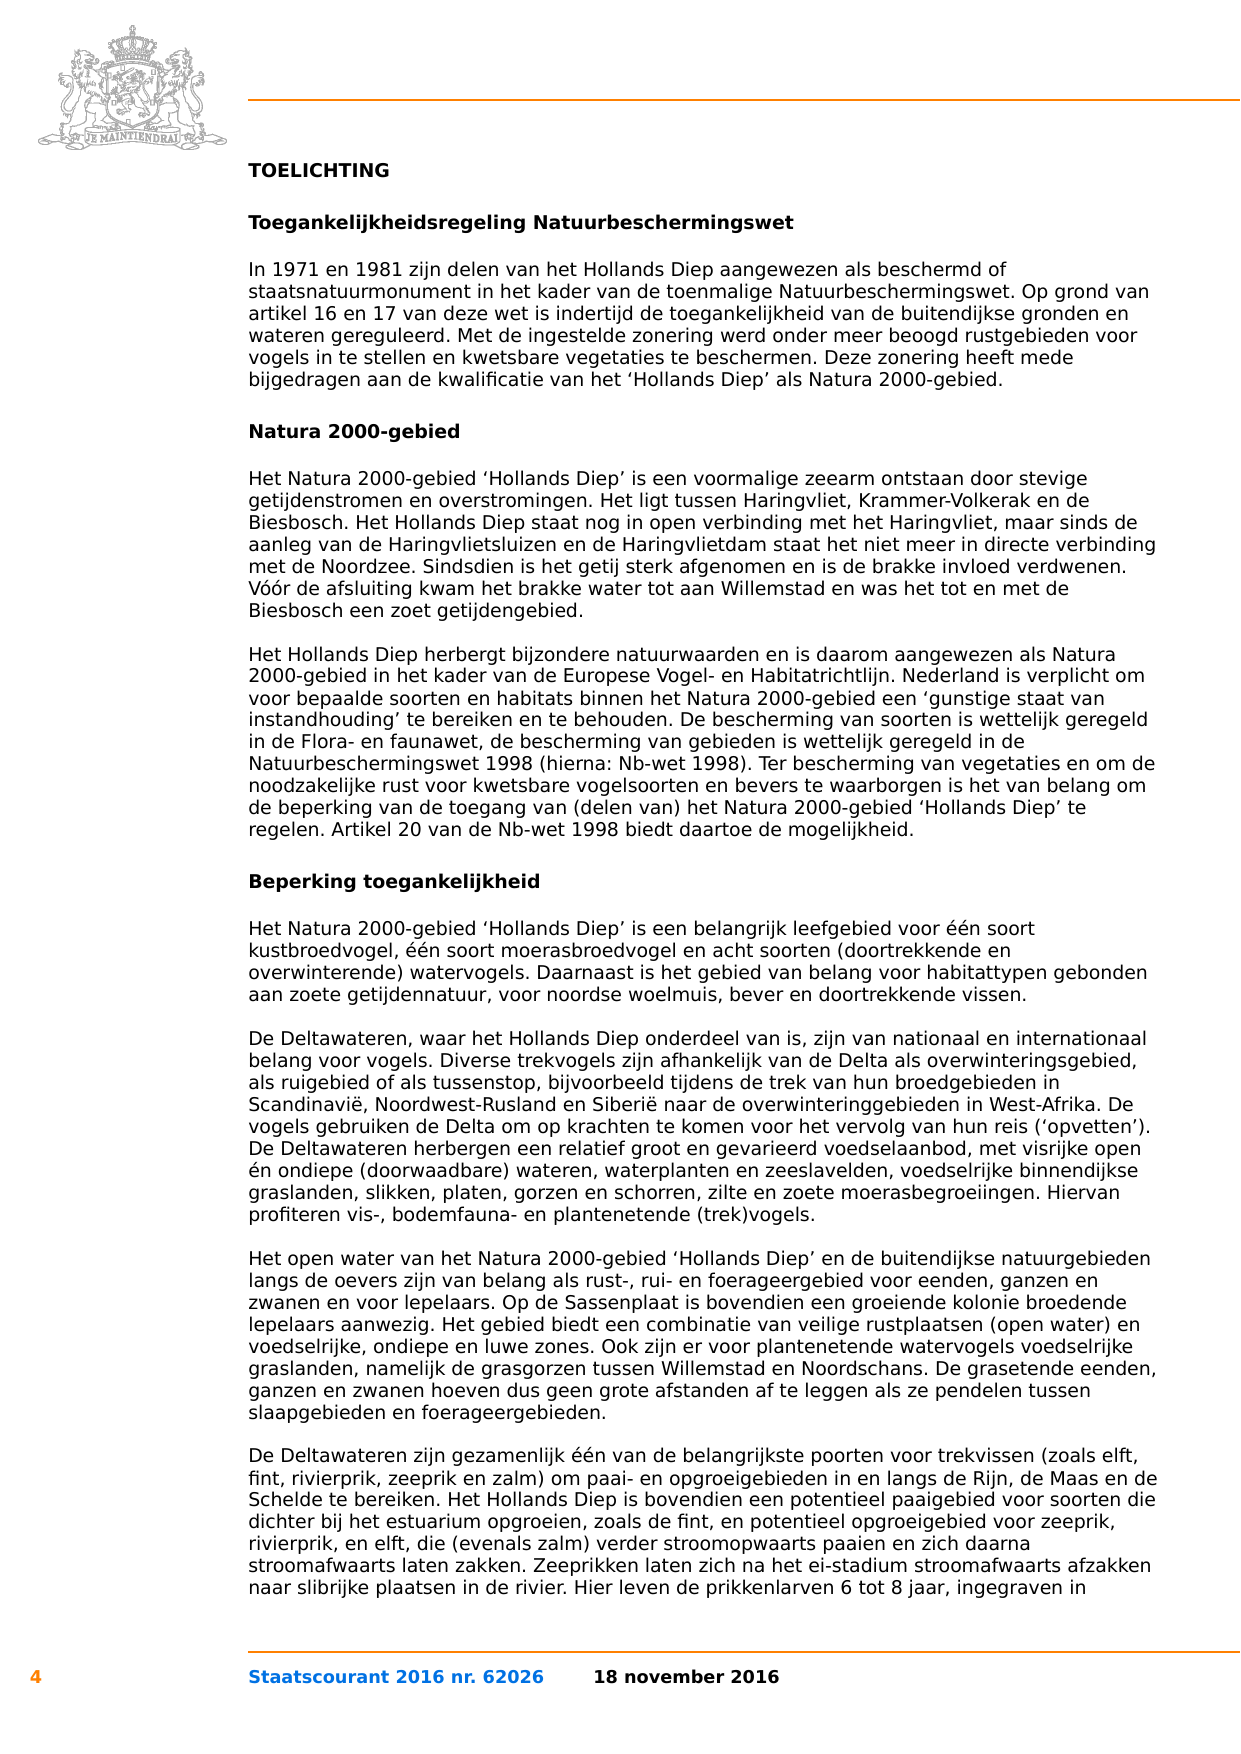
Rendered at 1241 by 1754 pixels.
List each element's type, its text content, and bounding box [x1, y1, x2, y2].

subtitle Beperking toegankelijkheid [248, 871, 1163, 893]
subtitle TOELICHTING [248, 160, 1163, 182]
text Het Natura 2000-gebied ‘Hollands Diep’ is een belangrijk leefgebied voor één soort kustbroedvogel, één soort moerasbroedvogel en acht soorten (doortrekkende en overwinterende) watervogels. Daarnaast is het gebied van belang voor habitattypen gebonden aan zoete getijdennatuur, voor noordse woelmuis, bever en doortrekkende vissen. [248, 918, 1163, 1006]
text In 1971 en 1981 zijn delen van het Hollands Diep aangewezen als beschermd of staatsnatuurmonument in het kader van de toenmalige Natuurbeschermingswet. Op grond van artikel 16 en 17 van deze wet is indertijd de toegankelijkheid van de buitendijkse gronden en wateren gereguleerd. Met de ingestelde zonering werd onder meer beoogd rustgebieden voor vogels in te stellen en kwetsbare vegetaties te beschermen. Deze zonering heeft mede bijgedragen aan de kwalificatie van het ‘Hollands Diep’ als Natura 2000-gebied. [248, 259, 1163, 391]
subtitle Toegankelijkheidsregeling Natuurbeschermingswet [248, 212, 1163, 234]
text Het Natura 2000-gebied ‘Hollands Diep’ is een voormalige zeearm ontstaan door stevige getijdenstromen en overstromingen. Het ligt tussen Haringvliet, Krammer-Volkerak en de Biesbosch. Het Hollands Diep staat nog in open verbinding met het Haringvliet, maar sinds de aanleg van de Haringvlietsluizen en de Haringvlietdam staat het niet meer in directe verbinding met de Noordzee. Sindsdien is het getij sterk afgenomen en is de brakke invloed verdwenen. Vóór de afsluiting kwam het brakke water tot aan Willemstad en was het tot en met de Biesbosch een zoet getijdengebied. [248, 468, 1163, 622]
text De Deltawateren, waar het Hollands Diep onderdeel van is, zijn van nationaal en internationaal belang voor vogels. Diverse trekvogels zijn afhankelijk van de Delta als overwinteringsgebied, als ruigebied of als tussenstop, bijvoorbeeld tijdens de trek van hun broedgebieden in Scandinavië, Noordwest-Rusland en Siberië naar de overwinteringgebieden in West-Afrika. De vogels gebruiken de Delta om op krachten te komen voor het vervolg van hun reis (‘opvetten’). De Deltawateren herbergen een relatief groot en gevarieerd voedselaanbod, met visrijke open én ondiepe (doorwaadbare) wateren, waterplanten en zeeslavelden, voedselrijke binnendijkse graslanden, slikken, platen, gorzen en schorren, zilte en zoete moerasbegroeiingen. Hiervan profiteren vis-, bodemfauna- en plantenetende (trek)vogels. [248, 1028, 1163, 1226]
text De Deltawateren zijn gezamenlijk één van de belangrijkste poorten voor trekvissen (zoals elft, fint, rivierprik, zeeprik en zalm) om paai- en opgroeigebieden in en langs de Rijn, de Maas en de Schelde te bereiken. Het Hollands Diep is bovendien een potentieel paaigebied voor soorten die dichter bij het estuarium opgroeien, zoals de fint, en potentieel opgroeigebied voor zeeprik, rivierprik, en elft, die (evenals zalm) verder stroomopwaarts paaien en zich daarna stroomafwaarts laten zakken. Zeeprikken laten zich na het ei-stadium stroomafwaarts afzakken naar slibrijke plaatsen in de rivier. Hier leven de prikkenlarven 6 tot 8 jaar, ingegraven in [248, 1445, 1163, 1599]
subtitle Natura 2000-gebied [248, 421, 1163, 443]
picture [38, 25, 227, 150]
text Het Hollands Diep herbergt bijzondere natuurwaarden en is daarom aangewezen als Natura 2000-gebied in het kader van de Europese Vogel- en Habitatrichtlijn. Nederland is verplicht om voor bepaalde soorten en habitats binnen het Natura 2000-gebied een ‘gunstige staat van instandhouding’ te bereiken en te behouden. De bescherming van soorten is wettelijk geregeld in de Flora- en faunawet, de bescherming van gebieden is wettelijk geregeld in de Natuurbeschermingswet 1998 (hierna: Nb-wet 1998). Ter bescherming van vegetaties en om de noodzakelijke rust voor kwetsbare vogelsoorten en bevers te waarborgen is het van belang om de beperking van de toegang van (delen van) het Natura 2000-gebied ‘Hollands Diep’ te regelen. Artikel 20 van de Nb-wet 1998 biedt daartoe de mogelijkheid. [248, 643, 1163, 841]
text Het open water van het Natura 2000-gebied ‘Hollands Diep’ en de buitendijkse natuurgebieden langs de oevers zijn van belang als rust-, rui- en foerageergebied voor eenden, ganzen en zwanen en voor lepelaars. Op de Sassenplaat is bovendien een groeiende kolonie broedende lepelaars aanwezig. Het gebied biedt een combinatie van veilige rustplaatsen (open water) en voedselrijke, ondiepe en luwe zones. Ook zijn er voor plantenetende watervogels voedselrijke graslanden, namelijk de grasgorzen tussen Willemstad en Noordschans. De grasetende eenden, ganzen en zwanen hoeven dus geen grote afstanden af te leggen als ze pendelen tussen slaapgebieden en foerageergebieden. [248, 1248, 1163, 1423]
